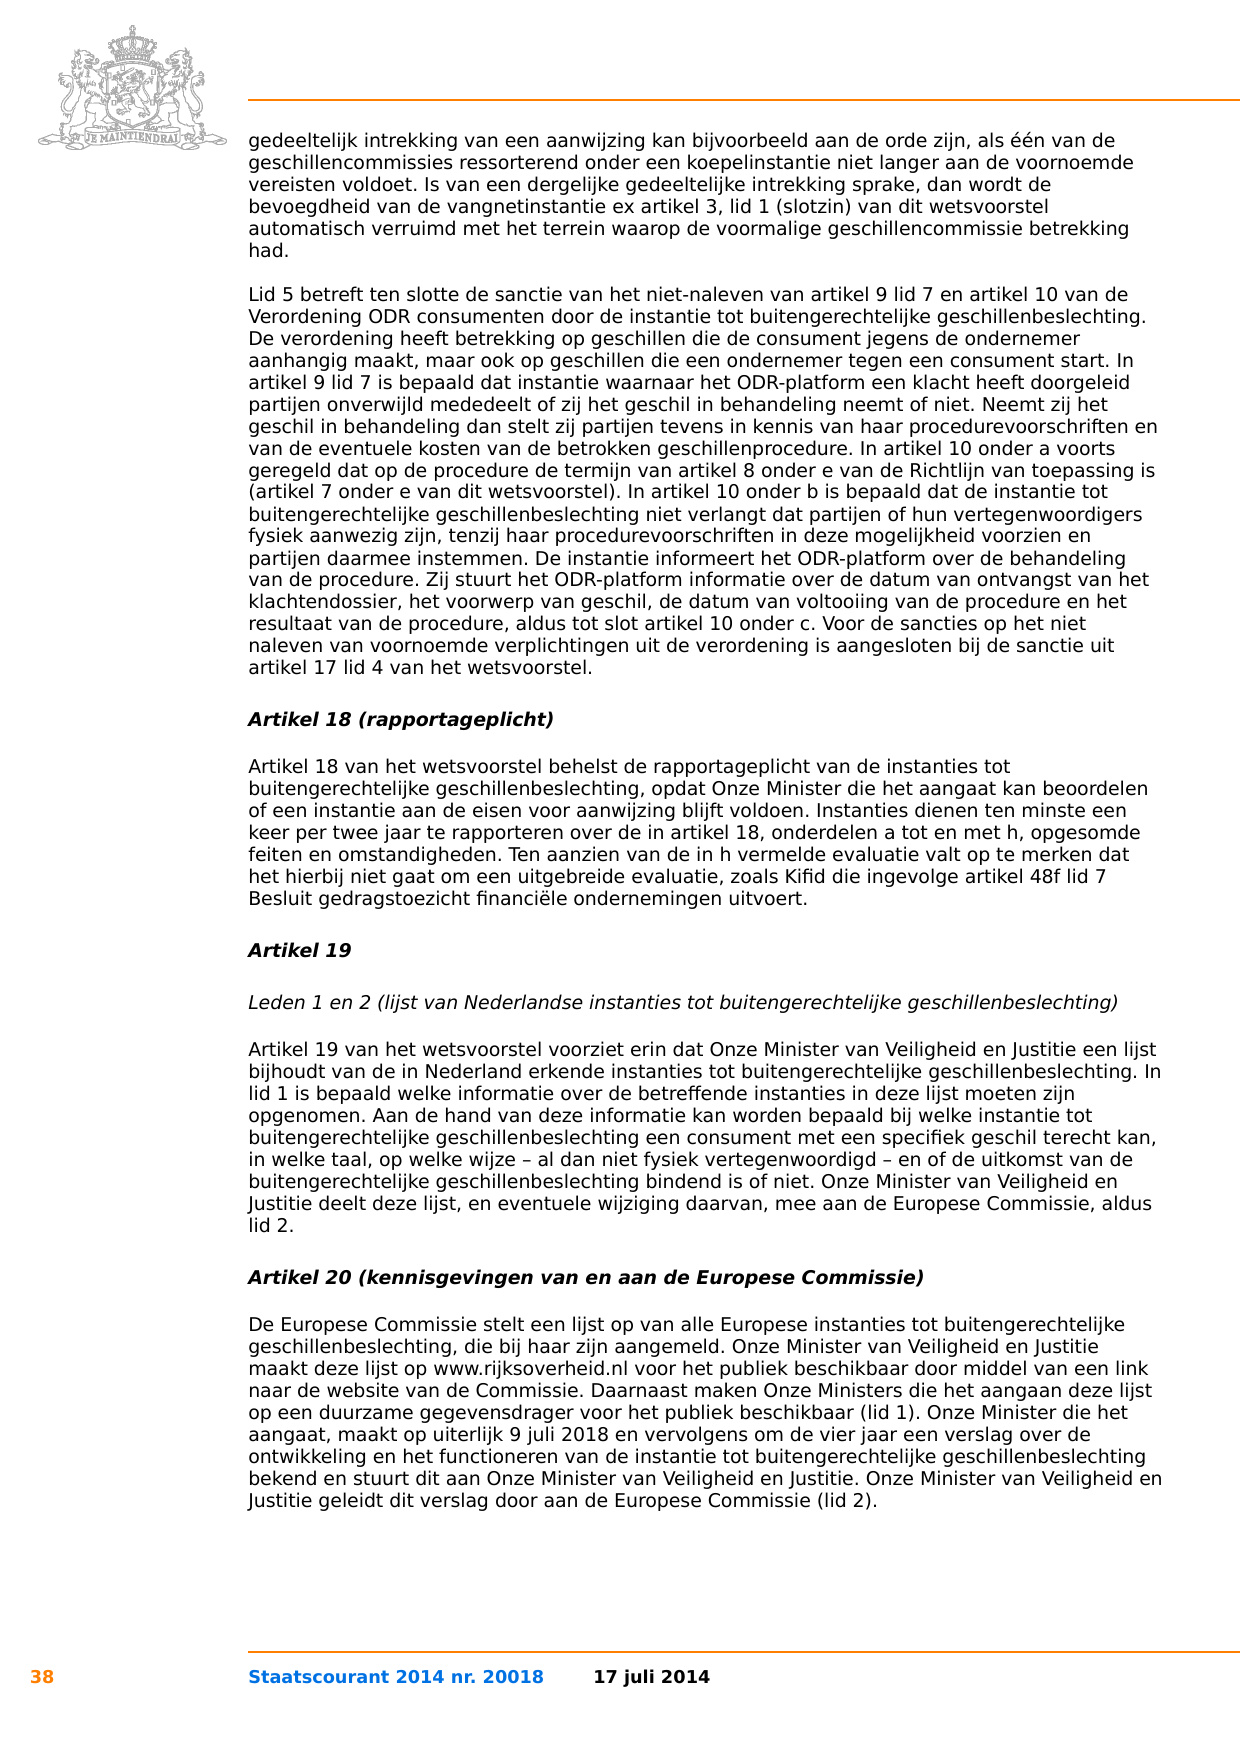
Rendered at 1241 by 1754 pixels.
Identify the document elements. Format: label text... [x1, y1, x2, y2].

subtitle Artikel 18 (rapportageplicht) [248, 709, 1163, 731]
subtitle Artikel 19 [248, 940, 1163, 962]
picture [38, 25, 227, 150]
text gedeeltelijk intrekking van een aanwijzing kan bijvoorbeeld aan de orde zijn, als één van de geschillencommissies ressorterend onder een koepelinstantie niet langer aan de voornoemde vereisten voldoet. Is van een dergelijke gedeeltelijke intrekking sprake, dan wordt de bevoegdheid van de vangnetinstantie ex artikel 3, lid 1 (slotzin) van dit wetsvoorstel automatisch verruimd met het terrein waarop de voormalige geschillencommissie betrekking had. [248, 130, 1163, 262]
subtitle Artikel 20 (kennisgevingen van en aan de Europese Commissie) [248, 1267, 1163, 1289]
text Lid 5 betreft ten slotte de sanctie van het niet-naleven van artikel 9 lid 7 en artikel 10 van de Verordening ODR consumenten door de instantie tot buitengerechtelijke geschillenbeslechting. De verordening heeft betrekking op geschillen die de consument jegens de ondernemer aanhangig maakt, maar ook op geschillen die een ondernemer tegen een consument start. In artikel 9 lid 7 is bepaald dat instantie waarnaar het ODR-platform een klacht heeft doorgeleid partijen onverwijld mededeelt of zij het geschil in behandeling neemt of niet. Neemt zij het geschil in behandeling dan stelt zij partijen tevens in kennis van haar procedurevoorschriften en van de eventuele kosten van de betrokken geschillenprocedure. In artikel 10 onder a voorts geregeld dat op de procedure de termijn van artikel 8 onder e van de Richtlijn van toepassing is (artikel 7 onder e van dit wetsvoorstel). In artikel 10 onder b is bepaald dat de instantie tot buitengerechtelijke geschillenbeslechting niet verlangt dat partijen of hun vertegenwoordigers fysiek aanwezig zijn, tenzij haar procedurevoorschriften in deze mogelijkheid voorzien en partijen daarmee instemmen. De instantie informeert het ODR-platform over de behandeling van de procedure. Zij stuurt het ODR-platform informatie over de datum van ontvangst van het klachtendossier, het voorwerp van geschil, de datum van voltooiing van de procedure en het resultaat van de procedure, aldus tot slot artikel 10 onder c. Voor de sancties op het niet naleven van voornoemde verplichtingen uit de verordening is aangesloten bij de sanctie uit artikel 17 lid 4 van het wetsvoorstel. [248, 284, 1163, 679]
text De Europese Commissie stelt een lijst op van alle Europese instanties tot buitengerechtelijke geschillenbeslechting, die bij haar zijn aangemeld. Onze Minister van Veiligheid en Justitie maakt deze lijst op www.rijksoverheid.nl voor het publiek beschikbaar door middel van een link naar de website van de Commissie. Daarnaast maken Onze Ministers die het aangaan deze lijst op een duurzame gegevensdrager voor het publiek beschikbaar (lid 1). Onze Minister die het aangaat, maakt op uiterlijk 9 juli 2018 en vervolgens om de vier jaar een verslag over de ontwikkeling en het functioneren van de instantie tot buitengerechtelijke geschillenbeslechting bekend en stuurt dit aan Onze Minister van Veiligheid en Justitie. Onze Minister van Veiligheid en Justitie geleidt dit verslag door aan de Europese Commissie (lid 2). [248, 1314, 1163, 1512]
subtitle Leden 1 en 2 (lijst van Nederlandse instanties tot buitengerechtelijke geschillenbeslechting) [248, 992, 1163, 1014]
text Artikel 18 van het wetsvoorstel behelst de rapportageplicht van de instanties tot buitengerechtelijke geschillenbeslechting, opdat Onze Minister die het aangaat kan beoordelen of een instantie aan de eisen voor aanwijzing blijft voldoen. Instanties dienen ten minste een keer per twee jaar te rapporteren over de in artikel 18, onderdelen a tot en met h, opgesomde feiten en omstandigheden. Ten aanzien van de in h vermelde evaluatie valt op te merken dat het hierbij niet gaat om een uitgebreide evaluatie, zoals Kifid die ingevolge artikel 48f lid 7 Besluit gedragstoezicht financiële ondernemingen uitvoert. [248, 756, 1163, 910]
text Artikel 19 van het wetsvoorstel voorziet erin dat Onze Minister van Veiligheid en Justitie een lijst bijhoudt van de in Nederland erkende instanties tot buitengerechtelijke geschillenbeslechting. In lid 1 is bepaald welke informatie over de betreffende instanties in deze lijst moeten zijn opgenomen. Aan de hand van deze informatie kan worden bepaald bij welke instantie tot buitengerechtelijke geschillenbeslechting een consument met een specifiek geschil terecht kan, in welke taal, op welke wijze – al dan niet fysiek vertegenwoordigd – en of de uitkomst van de buitengerechtelijke geschillenbeslechting bindend is of niet. Onze Minister van Veiligheid en Justitie deelt deze lijst, en eventuele wijziging daarvan, mee aan de Europese Commissie, aldus lid 2. [248, 1039, 1163, 1237]
